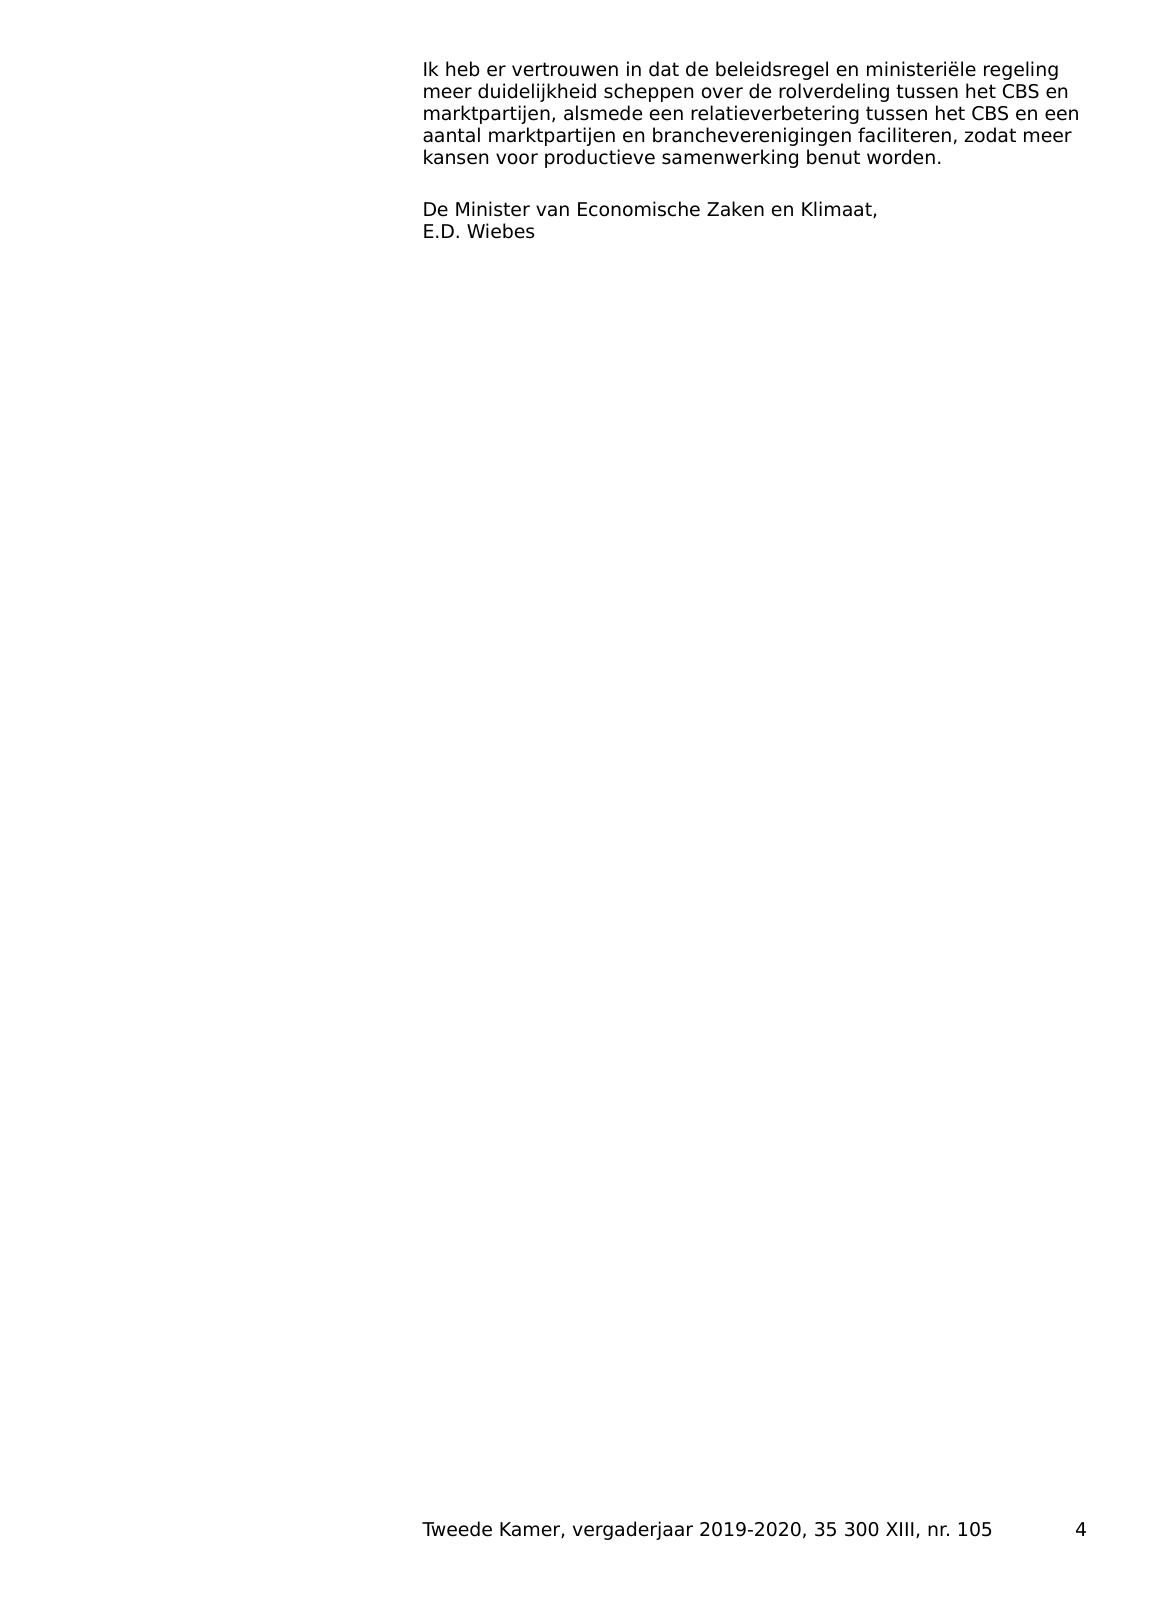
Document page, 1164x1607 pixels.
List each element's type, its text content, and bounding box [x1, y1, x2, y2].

text De Minister van Economische Zaken en Klimaat, E.D. Wiebes [422, 199, 1087, 243]
text Ik heb er vertrouwen in dat de beleidsregel en ministeriële regeling meer duidelijkheid scheppen over de rolverdeling tussen het CBS en marktpartijen, alsmede een relatieverbetering tussen het CBS en een aantal marktpartijen en brancheverenigingen faciliteren, zodat meer kansen voor productieve samenwerking benut worden. [422, 59, 1087, 169]
